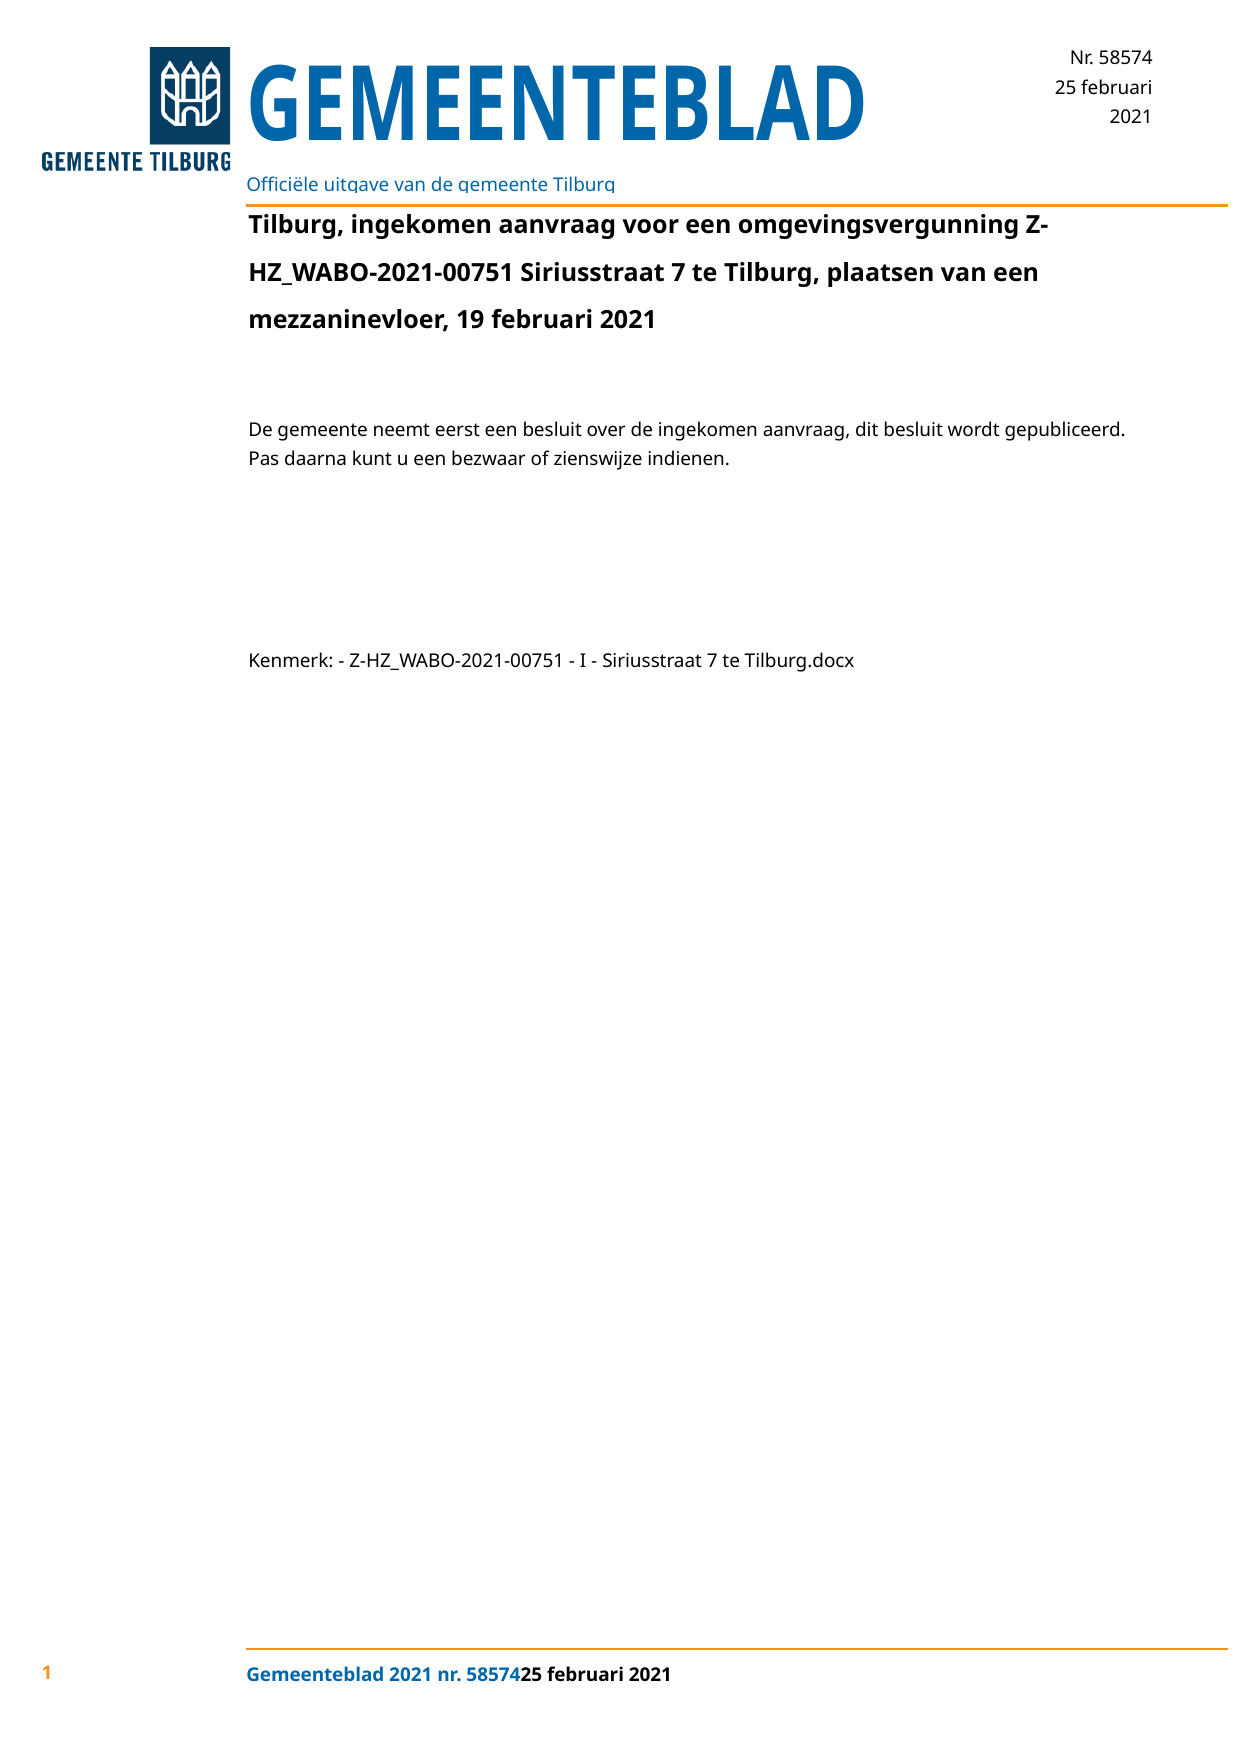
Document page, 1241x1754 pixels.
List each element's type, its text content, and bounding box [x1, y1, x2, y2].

text De gemeente neemt eerst een besluit over de ingekomen aanvraag, dit besluit wordt gepubliceerd. Pas daarna kunt u een bezwaar of zienswijze indienen. [248, 416, 1152, 471]
text Kenmerk: - Z-HZ_WABO-2021-00751 - I - Siriusstraat 7 te Tilburg.docx [248, 647, 1152, 673]
text Tilburg, ingekomen aanvraag voor een omgevingsvergunning Z-HZ_WABO-2021-00751 Siriusstraat 7 te Tilburg, plaatsen van een mezzaninevloer, 19 februari 2021 [248, 207, 1152, 336]
picture [41, 47, 231, 172]
